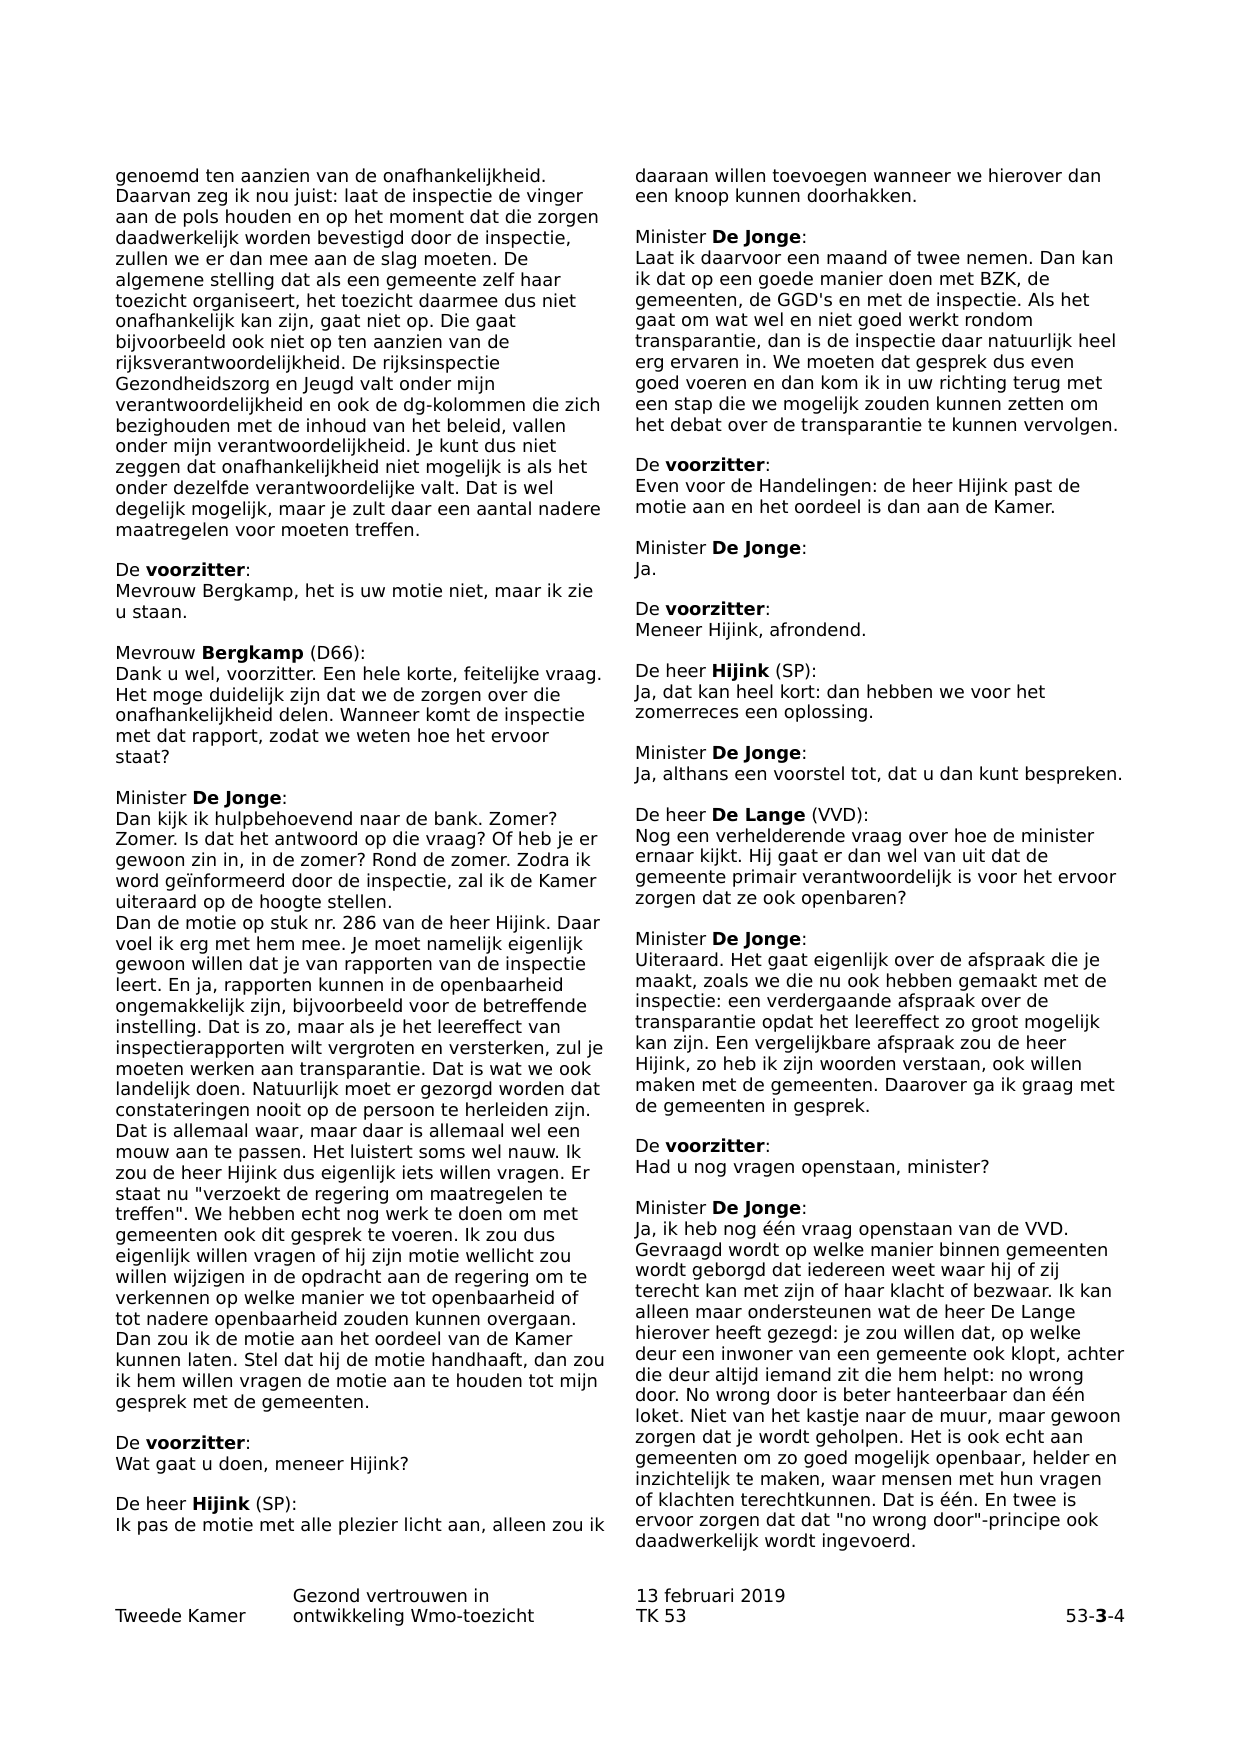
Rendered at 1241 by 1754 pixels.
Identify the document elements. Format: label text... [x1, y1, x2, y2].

text Nog een verhelderende vraag over hoe de minister ernaar kijkt. Hij gaat er dan wel van uit dat de gemeente primair verantwoordelijk is voor het ervoor zorgen dat ze ook openbaren? [635, 825, 1125, 909]
text Ja. [635, 558, 1125, 579]
text Minister De Jonge: [635, 743, 1125, 764]
text De voorzitter: [115, 1432, 605, 1453]
text Dank u wel, voorzitter. Een hele korte, feitelijke vraag. Het moge duidelijk zijn dat we de zorgen over die onafhankelijkheid delen. Wanneer komt de inspectie met dat rapport, zodat we weten hoe het ervoor staat? [115, 663, 605, 768]
text Dan de motie op stuk nr. 286 van de heer Hijink. Daar voel ik erg met hem mee. Je moet namelijk eigenlijk gewoon willen dat je van rapporten van de inspectie leert. En ja, rapporten kunnen in de openbaarheid ongemakkelijk zijn, bijvoorbeeld voor de betreffende instelling. Dat is zo, maar als je het leereffect van inspectierapporten wilt vergroten en versterken, zul je moeten werken aan transparantie. Dat is wat we ook landelijk doen. Natuurlijk moet er gezorgd worden dat constateringen nooit op de persoon te herleiden zijn. Dat is allemaal waar, maar daar is allemaal wel een mouw aan te passen. Het luistert soms wel nauw. Ik zou de heer Hijink dus eigenlijk iets willen vragen. Er staat nu "verzoekt de regering om maatregelen te treffen". We hebben echt nog werk te doen om met gemeenten ook dit gesprek te voeren. Ik zou dus eigenlijk willen vragen of hij zijn motie wellicht zou willen wijzigen in de opdracht aan de regering om te verkennen op welke manier we tot openbaarheid of tot nadere openbaarheid zouden kunnen overgaan. Dan zou ik de motie aan het oordeel van de Kamer kunnen laten. Stel dat hij de motie handhaaft, dan zou ik hem willen vragen de motie aan te houden tot mijn gesprek met de gemeenten. [115, 912, 605, 1412]
text Ja, althans een voorstel tot, dat u dan kunt bespreken. [635, 764, 1125, 785]
text Mevrouw Bergkamp (D66): [115, 643, 605, 663]
text Ja, dat kan heel kort: dan hebben we voor het zomerreces een oplossing. [635, 681, 1125, 723]
text Minister De Jonge: [115, 788, 605, 808]
text Ik pas de motie met alle plezier licht aan, alleen zou ik [115, 1515, 605, 1536]
text Minister De Jonge: [635, 227, 1125, 248]
text Minister De Jonge: [635, 538, 1125, 558]
text Laat ik daarvoor een maand of twee nemen. Dan kan ik dat op een goede manier doen met BZK, de gemeenten, de GGD's en met de inspectie. Als het gaat om wat wel en niet goed werkt rondom transparantie, dan is de inspectie daar natuurlijk heel erg ervaren in. We moeten dat gesprek dus even goed voeren en dan kom ik in uw richting terug met een stap die we mogelijk zouden kunnen zetten om het debat over de transparantie te kunnen vervolgen. [635, 248, 1125, 435]
text Mevrouw Bergkamp, het is uw motie niet, maar ik zie u staan. [115, 581, 605, 623]
text Had u nog vragen openstaan, minister? [635, 1157, 1125, 1178]
text De heer Hijink (SP): [635, 661, 1125, 681]
text Even voor de Handelingen: de heer Hijink past de motie aan en het oordeel is dan aan de Kamer. [635, 476, 1125, 518]
text Minister De Jonge: [635, 1198, 1125, 1218]
text Meneer Hijink, afrondend. [635, 620, 1125, 641]
text Wat gaat u doen, meneer Hijink? [115, 1453, 605, 1474]
text De heer De Lange (VVD): [635, 805, 1125, 825]
text Ja, ik heb nog één vraag openstaan van de VVD. Gevraagd wordt op welke manier binnen gemeenten wordt geborgd dat iedereen weet waar hij of zij terecht kan met zijn of haar klacht of bezwaar. Ik kan alleen maar ondersteunen wat de heer De Lange hierover heeft gezegd: je zou willen dat, op welke deur een inwoner van een gemeente ook klopt, achter die deur altijd iemand zit die hem helpt: no wrong door. No wrong door is beter hanteerbaar dan één loket. Niet van het kastje naar de muur, maar gewoon zorgen dat je wordt geholpen. Het is ook echt aan gemeenten om zo goed mogelijk openbaar, helder en inzichtelijk te maken, waar mensen met hun vragen of klachten terechtkunnen. Dat is één. En twee is ervoor zorgen dat dat "no wrong door"-principe ook daadwerkelijk wordt ingevoerd. [635, 1218, 1125, 1552]
text De voorzitter: [635, 455, 1125, 476]
text Minister De Jonge: [635, 929, 1125, 949]
text De voorzitter: [635, 599, 1125, 620]
text De voorzitter: [635, 1136, 1125, 1157]
text Dan kijk ik hulpbehoevend naar de bank. Zomer? Zomer. Is dat het antwoord op die vraag? Of heb je er gewoon zin in, in de zomer? Rond de zomer. Zodra ik word geïnformeerd door de inspectie, zal ik de Kamer uiteraard op de hoogte stellen. [115, 808, 605, 912]
text daaraan willen toevoegen wanneer we hierover dan een knoop kunnen doorhakken. [635, 165, 1125, 207]
text De heer Hijink (SP): [115, 1494, 605, 1515]
text genoemd ten aanzien van de onafhankelijkheid. Daarvan zeg ik nou juist: laat de inspectie de vinger aan de pols houden en op het moment dat die zorgen daadwerkelijk worden bevestigd door de inspectie, zullen we er dan mee aan de slag moeten. De algemene stelling dat als een gemeente zelf haar toezicht organiseert, het toezicht daarmee dus niet onafhankelijk kan zijn, gaat niet op. Die gaat bijvoorbeeld ook niet op ten aanzien van de rijksverantwoordelijkheid. De rijksinspectie Gezondheidszorg en Jeugd valt onder mijn verantwoordelijkheid en ook de dg-kolommen die zich bezighouden met de inhoud van het beleid, vallen onder mijn verantwoordelijkheid. Je kunt dus niet zeggen dat onafhankelijkheid niet mogelijk is als het onder dezelfde verantwoordelijke valt. Dat is wel degelijk mogelijk, maar je zult daar een aantal nadere maatregelen voor moeten treffen. [115, 165, 605, 540]
text Uiteraard. Het gaat eigenlijk over de afspraak die je maakt, zoals we die nu ook hebben gemaakt met de inspectie: een verdergaande afspraak over de transparantie opdat het leereffect zo groot mogelijk kan zijn. Een vergelijkbare afspraak zou de heer Hijink, zo heb ik zijn woorden verstaan, ook willen maken met de gemeenten. Daarover ga ik graag met de gemeenten in gesprek. [635, 949, 1125, 1116]
text De voorzitter: [115, 560, 605, 581]
